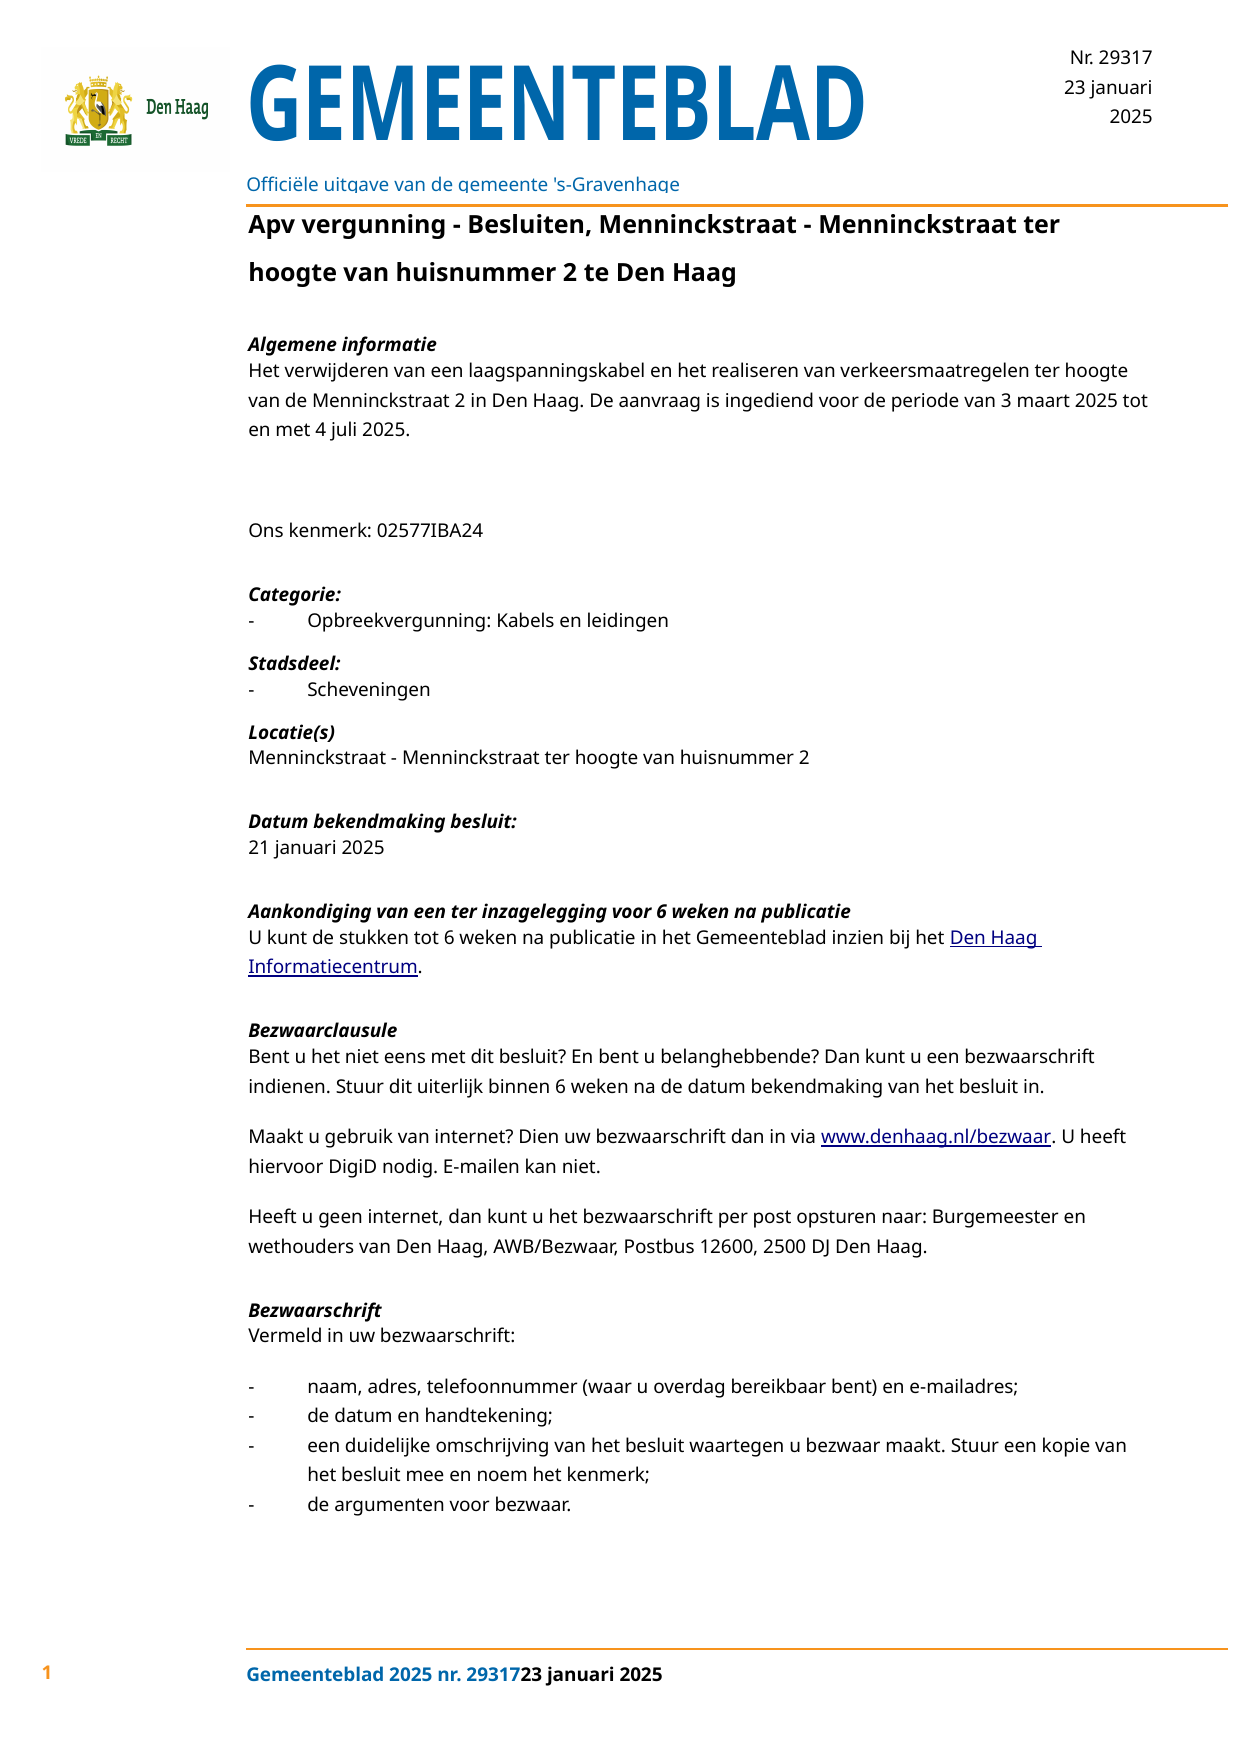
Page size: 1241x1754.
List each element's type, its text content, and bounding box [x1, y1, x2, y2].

text Algemene informatie [248, 331, 1152, 357]
text Datum bekendmaking besluit: [248, 808, 1152, 834]
list de argumenten voor bezwaar. [248, 1491, 1152, 1517]
picture [41, 47, 231, 172]
text Bezwaarschrift [248, 1297, 1152, 1322]
text Ons kenmerk: 02577IBA24 [248, 517, 1152, 543]
list naam, adres, telefoonnummer (waar u overdag bereikbaar bent) en e-mailadres; [248, 1373, 1152, 1399]
text Categorie: [248, 581, 1152, 607]
text Maakt u gebruik van internet? Dien uw bezwaarschrift dan in via www.denhaag.nl/bezwaar. U heeft hiervoor DigiD nodig. E-mailen kan niet. [248, 1123, 1152, 1178]
text Heeft u geen internet, dan kunt u het bezwaarschrift per post opsturen naar: Burgemeester en wethouders van Den Haag, AWB/Bezwaar, Postbus 12600, 2500 DJ Den Haag. [248, 1203, 1152, 1258]
text Stadsdeel: [248, 650, 1152, 676]
list Opbreekvergunning: Kabels en leidingen [248, 607, 1152, 633]
text Locatie(s) [248, 719, 1152, 744]
text Aankondiging van een ter inzagelegging voor 6 weken na publicatie [248, 898, 1152, 924]
text 21 januari 2025 [248, 834, 1152, 860]
text Menninckstraat - Menninckstraat ter hoogte van huisnummer 2 [248, 744, 1152, 770]
text Bent u het niet eens met dit besluit? En bent u belanghebbende? Dan kunt u een bezwaarschrift indienen. Stuur dit uiterlijk binnen 6 weken na de datum bekendmaking van het besluit in. [248, 1043, 1152, 1098]
text Apv vergunning - Besluiten, Menninckstraat - Menninckstraat ter hoogte van huisnummer 2 te Den Haag [248, 207, 1152, 288]
list Scheveningen [248, 676, 1152, 701]
text Vermeld in uw bezwaarschrift: [248, 1322, 1152, 1348]
text Bezwaarclausule [248, 1017, 1152, 1043]
text Het verwijderen van een laagspanningskabel en het realiseren van verkeersmaatregelen ter hoogte van de Menninckstraat 2 in Den Haag. De aanvraag is ingediend voor de periode van 3 maart 2025 tot en met 4 juli 2025. [248, 357, 1152, 442]
list de datum en handtekening; [248, 1402, 1152, 1428]
list een duidelijke omschrijving van het besluit waartegen u bezwaar maakt. Stuur een kopie van het besluit mee en noem het kenmerk; [248, 1432, 1152, 1487]
text U kunt de stukken tot 6 weken na publicatie in het Gemeenteblad inzien bij het Den Haag Informatiecentrum. [248, 924, 1152, 979]
